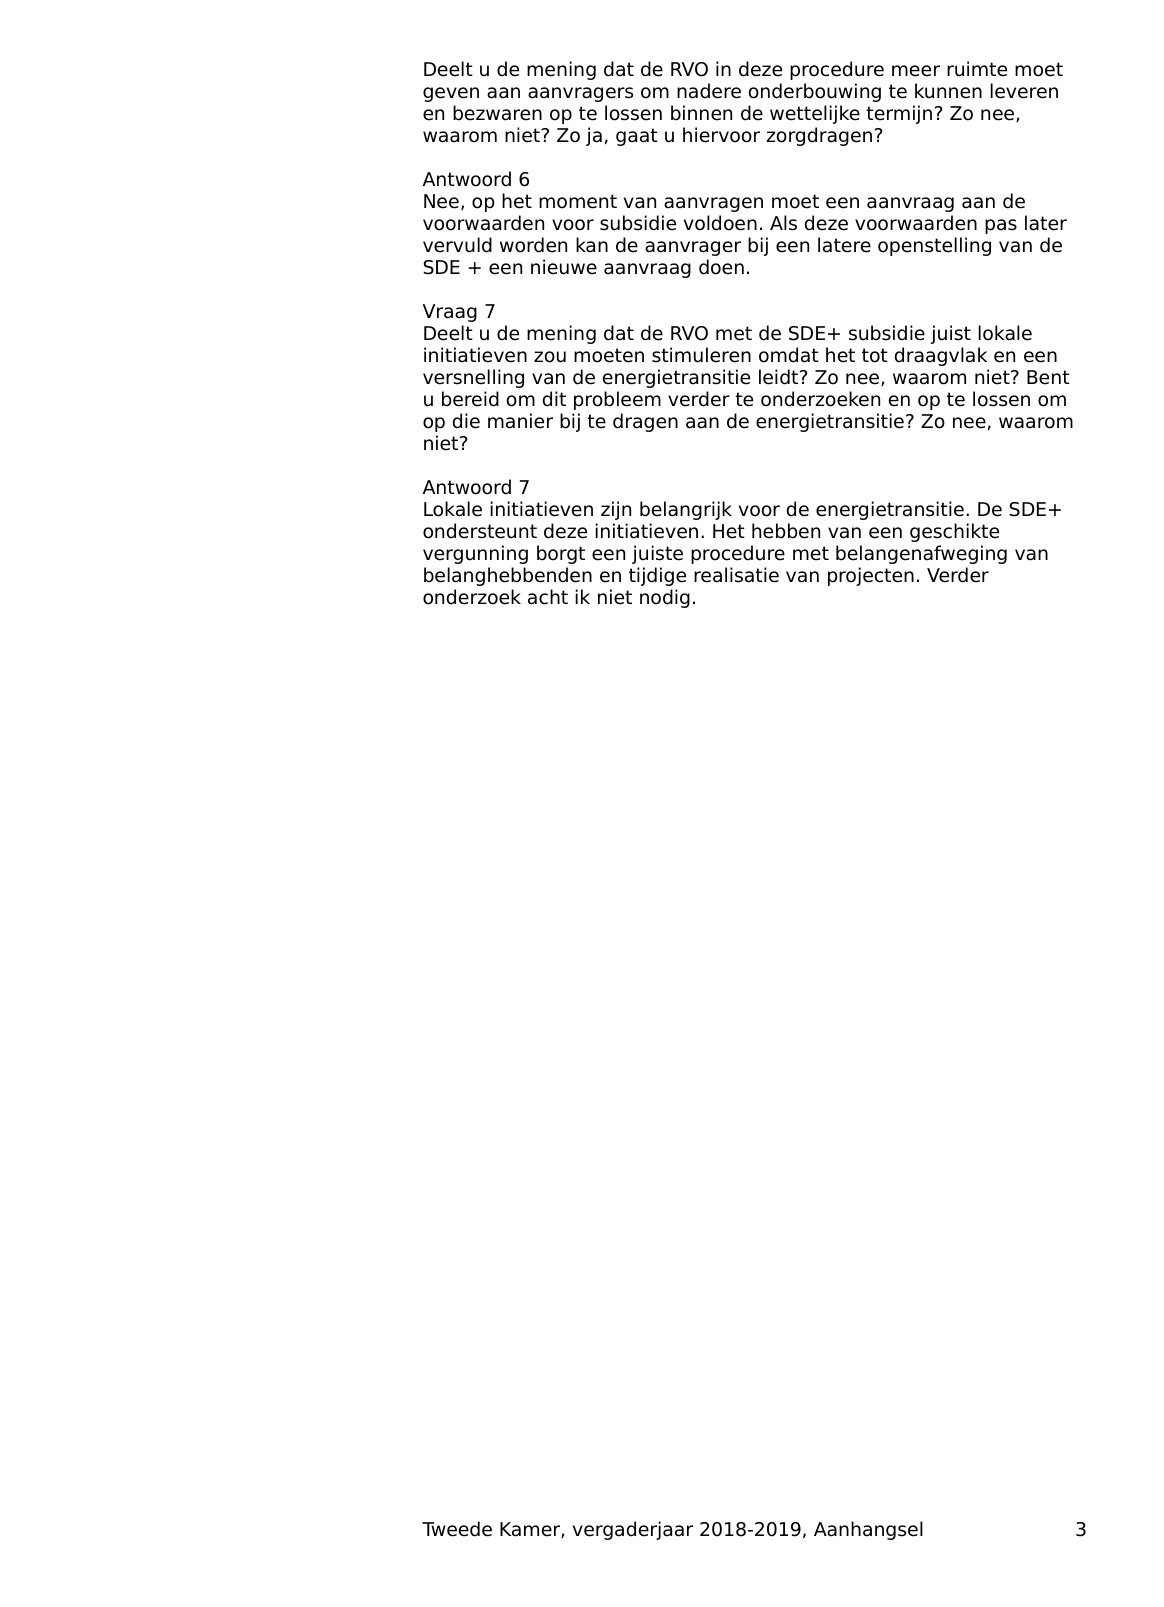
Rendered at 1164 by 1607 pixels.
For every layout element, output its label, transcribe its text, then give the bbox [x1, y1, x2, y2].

text Lokale initiatieven zijn belangrijk voor de energietransitie. De SDE+ ondersteunt deze initiatieven. Het hebben van een geschikte vergunning borgt een juiste procedure met belangenafweging van belanghebbenden en tijdige realisatie van projecten. Verder onderzoek acht ik niet nodig. [422, 499, 1087, 609]
text Antwoord 7 [422, 477, 1087, 499]
text Antwoord 6 [422, 169, 1087, 191]
text Deelt u de mening dat de RVO met de SDE+ subsidie juist lokale initiatieven zou moeten stimuleren omdat het tot draagvlak en een versnelling van de energietransitie leidt? Zo nee, waarom niet? Bent u bereid om dit probleem verder te onderzoeken en op te lossen om op die manier bij te dragen aan de energietransitie? Zo nee, waarom niet? [422, 323, 1087, 455]
text Deelt u de mening dat de RVO in deze procedure meer ruimte moet geven aan aanvragers om nadere onderbouwing te kunnen leveren en bezwaren op te lossen binnen de wettelijke termijn? Zo nee, waarom niet? Zo ja, gaat u hiervoor zorgdragen? [422, 59, 1087, 147]
text Vraag 7 [422, 301, 1087, 323]
text Nee, op het moment van aanvragen moet een aanvraag aan de voorwaarden voor subsidie voldoen. Als deze voorwaarden pas later vervuld worden kan de aanvrager bij een latere openstelling van de SDE + een nieuwe aanvraag doen. [422, 191, 1087, 279]
